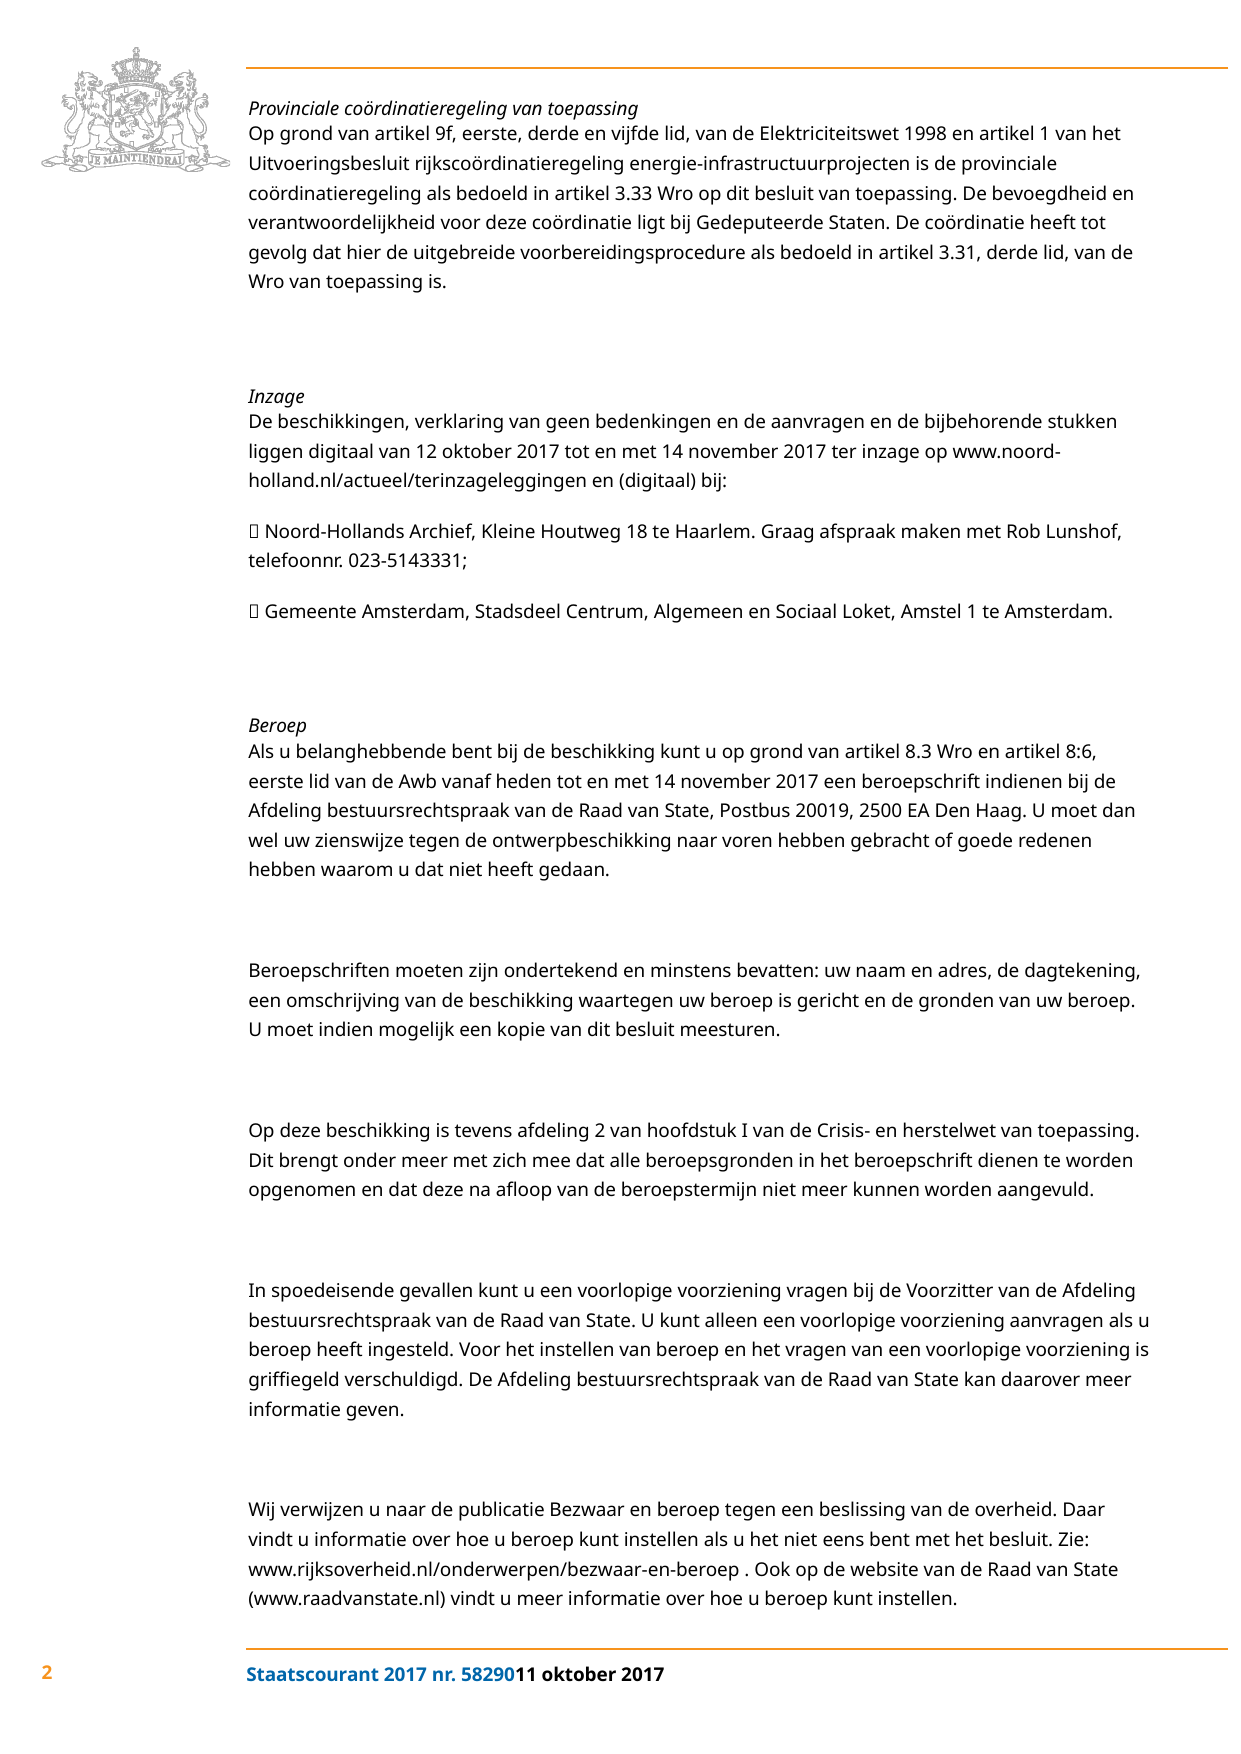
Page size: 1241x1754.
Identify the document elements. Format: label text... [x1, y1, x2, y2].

text Op grond van artikel 9f, eerste, derde en vijfde lid, van de Elektriciteitswet 1998 en artikel 1 van het Uitvoeringsbesluit rijkscoördinatieregeling energie-infrastructuurprojecten is de provinciale coördinatieregeling als bedoeld in artikel 3.33 Wro op dit besluit van toepassing. De bevoegdheid en verantwoordelijkheid voor deze coördinatie ligt bij Gedeputeerde Staten. De coördinatie heeft tot gevolg dat hier de uitgebreide voorbereidingsprocedure als bedoeld in artikel 3.31, derde lid, van de Wro van toepassing is. [248, 121, 1152, 294]
text  Gemeente Amsterdam, Stadsdeel Centrum, Algemeen en Sociaal Loket, Amstel 1 te Amsterdam. [248, 598, 1152, 624]
text De beschikkingen, verklaring van geen bedenkingen en de aanvragen en de bijbehorende stukken liggen digitaal van 12 oktober 2017 tot en met 14 november 2017 ter inzage op www.noord-holland.nl/actueel/terinzageleggingen en (digitaal) bij: [248, 408, 1152, 493]
text  Noord-Hollands Archief, Kleine Houtweg 18 te Haarlem. Graag afspraak maken met Rob Lunshof, telefoonnr. 023-5143331; [248, 518, 1152, 573]
text In spoedeisende gevallen kunt u een voorlopige voorziening vragen bij de Voorzitter van de Afdeling bestuursrechtspraak van de Raad van State. U kunt alleen een voorlopige voorziening aanvragen als u beroep heeft ingesteld. Voor het instellen van beroep en het vragen van een voorlopige voorziening is griffiegeld verschuldigd. De Afdeling bestuursrechtspraak van de Raad van State kan daarover meer informatie geven. [248, 1277, 1152, 1421]
text Provinciale coördinatieregeling van toepassing [248, 95, 1152, 121]
text Beroep [248, 712, 1152, 738]
picture [41, 47, 231, 172]
text Beroepschriften moeten zijn ondertekend en minstens bevatten: uw naam en adres, de dagtekening, een omschrijving van de beschikking waartegen uw beroep is gericht en de gronden van uw beroep. U moet indien mogelijk een kopie van dit besluit meesturen. [248, 957, 1152, 1042]
text Wij verwijzen u naar de publicatie Bezwaar en beroep tegen een beslissing van de overheid. Daar vindt u informatie over hoe u beroep kunt instellen als u het niet eens bent met het besluit. Zie: www.rijksoverheid.nl/onderwerpen/bezwaar-en-beroep . Ook op de website van de Raad van State (www.raadvanstate.nl) vindt u meer informatie over hoe u beroep kunt instellen. [248, 1497, 1152, 1611]
text Inzage [248, 383, 1152, 408]
text Als u belanghebbende bent bij de beschikking kunt u op grond van artikel 8.3 Wro en artikel 8:6, eerste lid van de Awb vanaf heden tot en met 14 november 2017 een beroepschrift indienen bij de Afdeling bestuursrechtspraak van de Raad van State, Postbus 20019, 2500 EA Den Haag. U moet dan wel uw zienswijze tegen de ontwerpbeschikking naar voren hebben gebracht of goede redenen hebben waarom u dat niet heeft gedaan. [248, 738, 1152, 882]
text Op deze beschikking is tevens afdeling 2 van hoofdstuk I van de Crisis- en herstelwet van toepassing. Dit brengt onder meer met zich mee dat alle beroepsgronden in het beroepschrift dienen te worden opgenomen en dat deze na afloop van de beroepstermijn niet meer kunnen worden aangevuld. [248, 1117, 1152, 1202]
